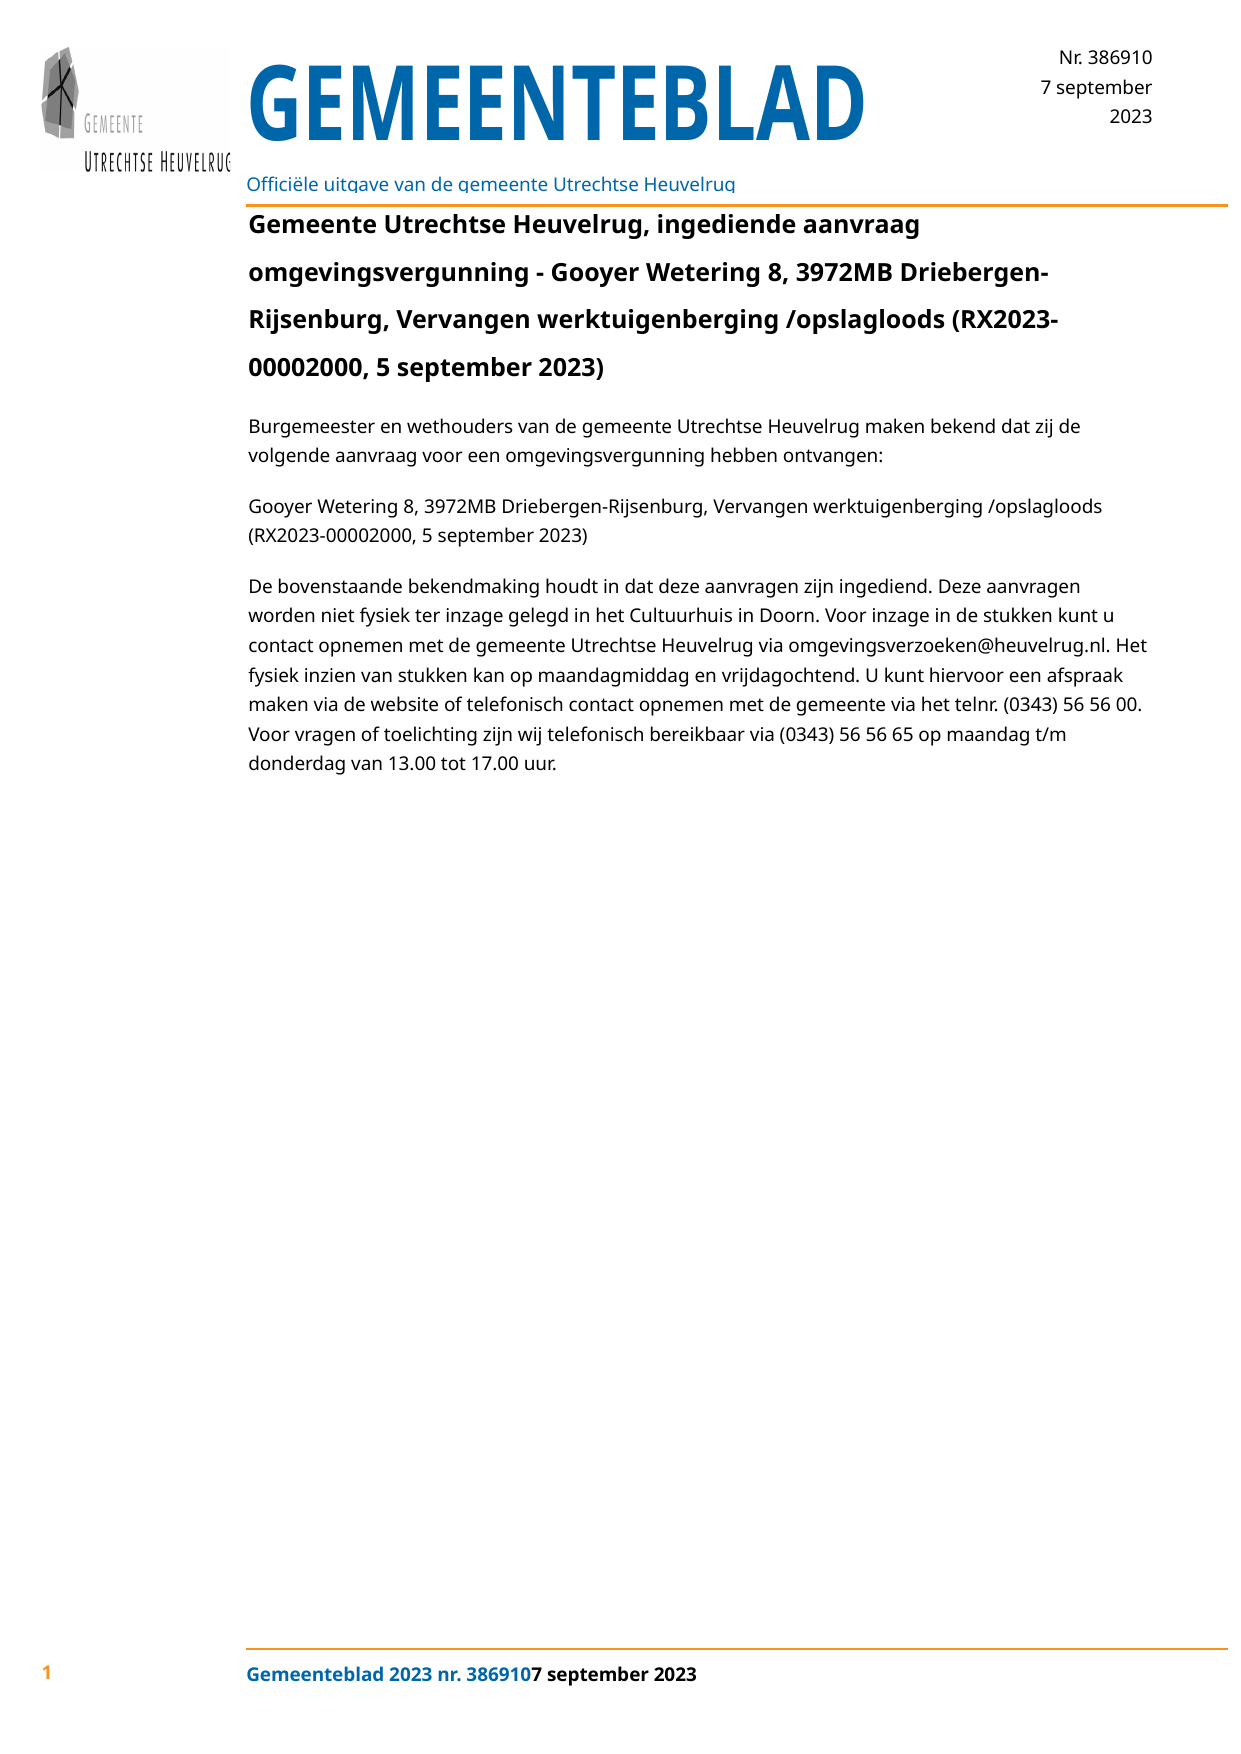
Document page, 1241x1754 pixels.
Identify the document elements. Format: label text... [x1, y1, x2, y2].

text De bovenstaande bekendmaking houdt in dat deze aanvragen zijn ingediend. Deze aanvragen worden niet fysiek ter inzage gelegd in het Cultuurhuis in Doorn. Voor inzage in de stukken kunt u contact opnemen met de gemeente Utrechtse Heuvelrug via omgevingsverzoeken@heuvelrug.nl. Het fysiek inzien van stukken kan op maandagmiddag en vrijdagochtend. U kunt hiervoor een afspraak maken via de website of telefonisch contact opnemen met de gemeente via het telnr. (0343) 56 56 00. Voor vragen of toelichting zijn wij telefonisch bereikbaar via (0343) 56 56 65 op maandag t/m donderdag van 13.00 tot 17.00 uur. [248, 573, 1152, 776]
text Gooyer Wetering 8, 3972MB Driebergen-Rijsenburg, Vervangen werktuigenberging /opslagloods (RX2023-00002000, 5 september 2023) [248, 493, 1152, 548]
text Gemeente Utrechtse Heuvelrug, ingediende aanvraag omgevingsvergunning - Gooyer Wetering 8, 3972MB Driebergen-Rijsenburg, Vervangen werktuigenberging /opslagloods (RX2023-00002000, 5 september 2023) [248, 207, 1152, 384]
text Burgemeester en wethouders van de gemeente Utrechtse Heuvelrug maken bekend dat zij de volgende aanvraag voor een omgevingsvergunning hebben ontvangen: [248, 413, 1152, 468]
picture [41, 47, 231, 172]
